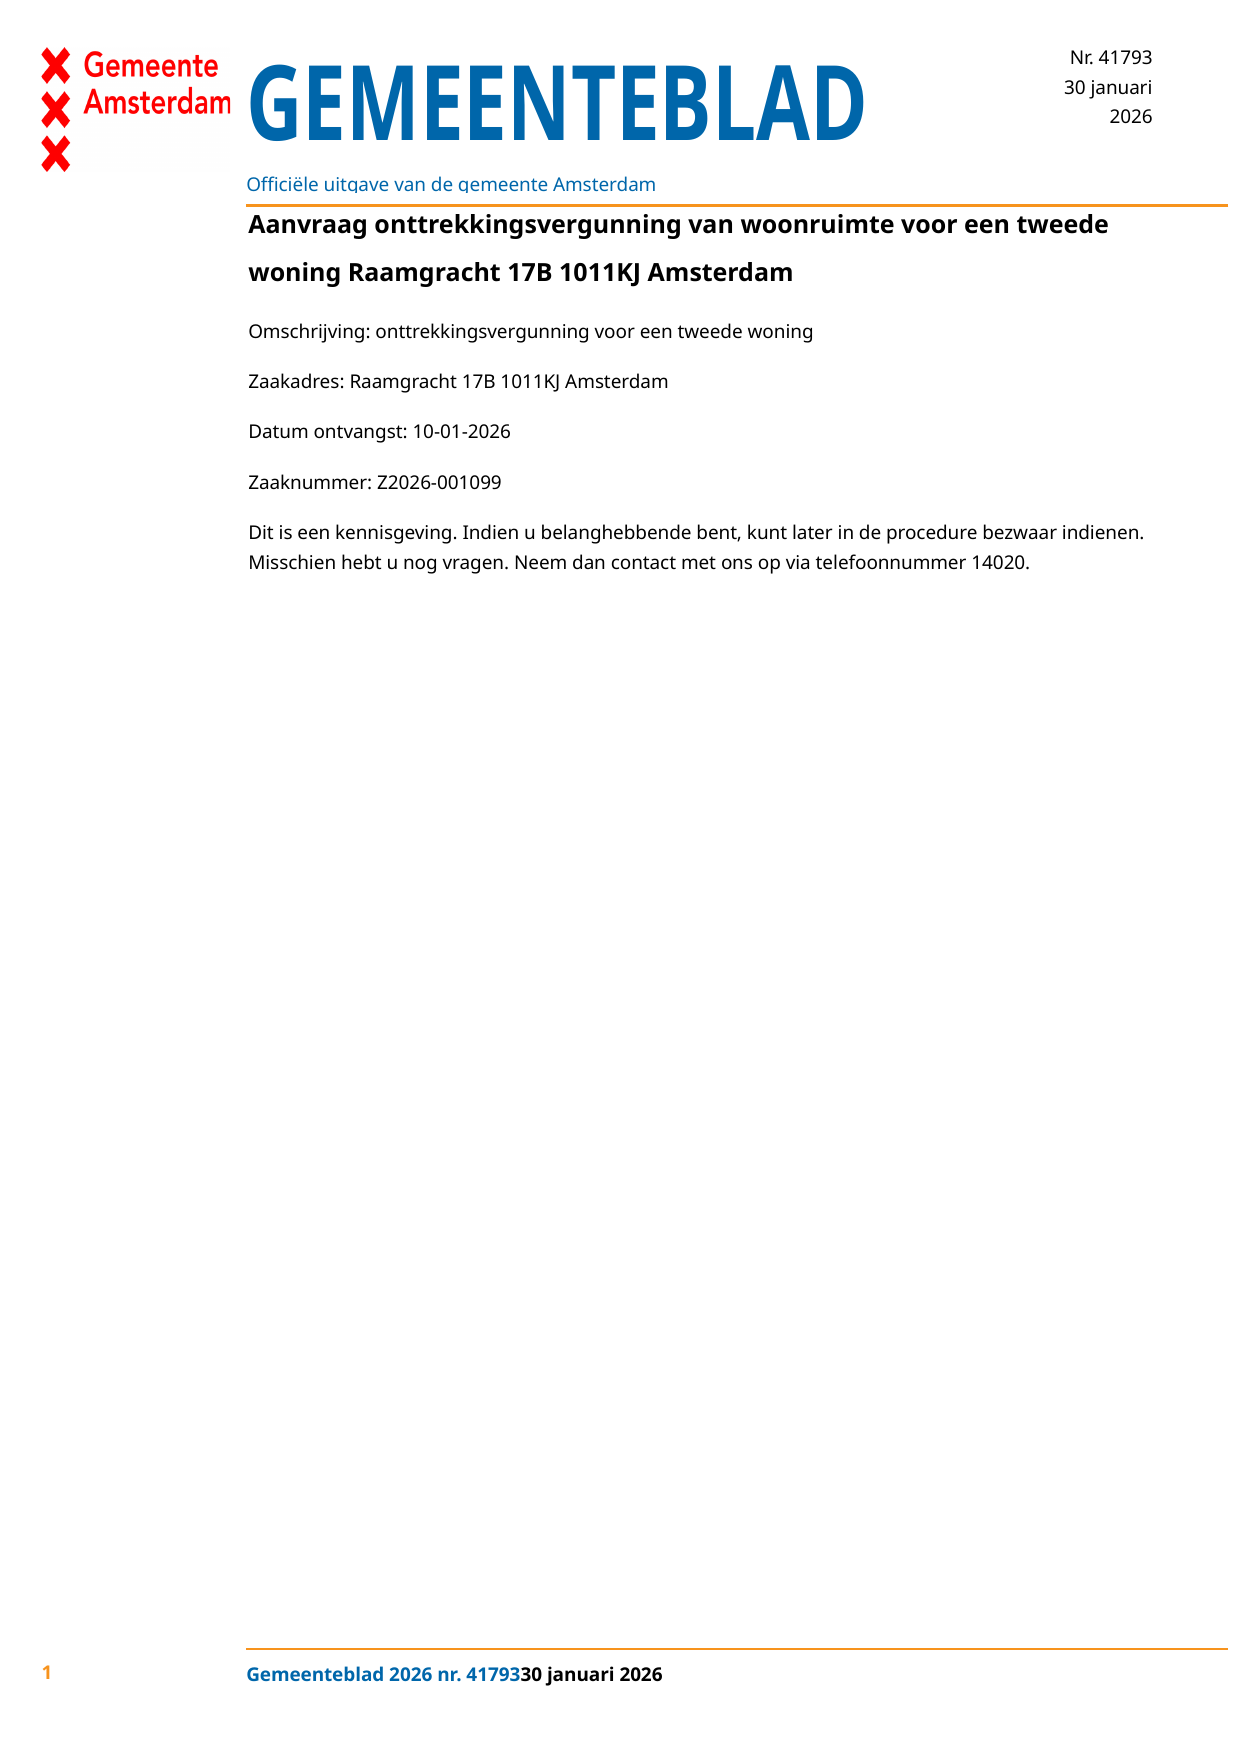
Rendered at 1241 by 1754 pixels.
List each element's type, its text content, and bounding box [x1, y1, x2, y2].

text Omschrijving: onttrekkingsvergunning voor een tweede woning [248, 318, 1152, 344]
text Dit is een kennisgeving. Indien u belanghebbende bent, kunt later in de procedure bezwaar indienen. Misschien hebt u nog vragen. Neem dan contact met ons op via telefoonnummer 14020. [248, 519, 1152, 575]
text Aanvraag onttrekkingsvergunning van woonruimte voor een tweede woning Raamgracht 17B 1011KJ Amsterdam [248, 207, 1152, 288]
picture [41, 47, 231, 172]
text Zaakadres: Raamgracht 17B 1011KJ Amsterdam [248, 368, 1152, 394]
text Zaaknummer: Z2026-001099 [248, 469, 1152, 495]
text Datum ontvangst: 10-01-2026 [248, 419, 1152, 444]
